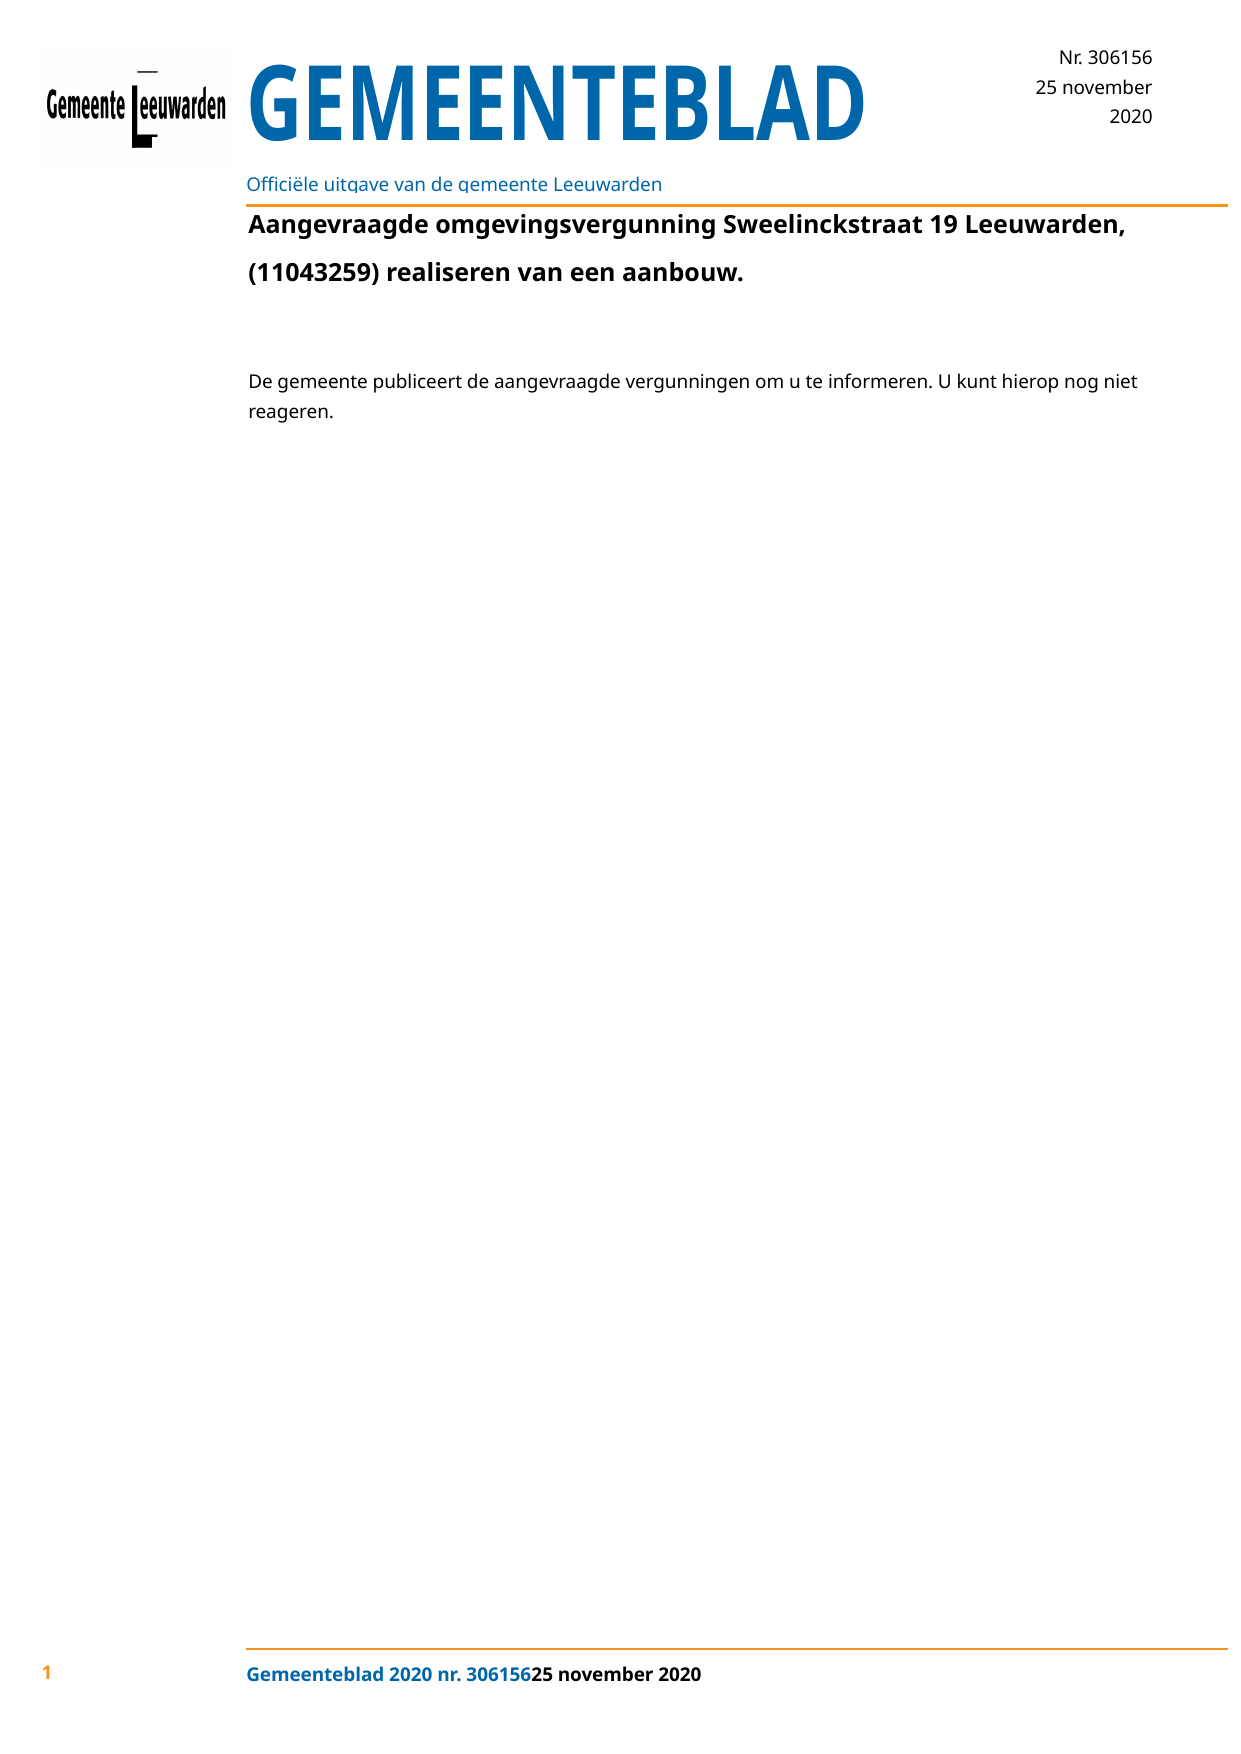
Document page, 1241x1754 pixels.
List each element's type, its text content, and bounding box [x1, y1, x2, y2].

text Aangevraagde omgevingsvergunning Sweelinckstraat 19 Leeuwarden, (11043259) realiseren van een aanbouw. [248, 207, 1152, 288]
text De gemeente publiceert de aangevraagde vergunningen om u te informeren. U kunt hierop nog niet reageren. [248, 368, 1152, 424]
picture [41, 47, 231, 172]
